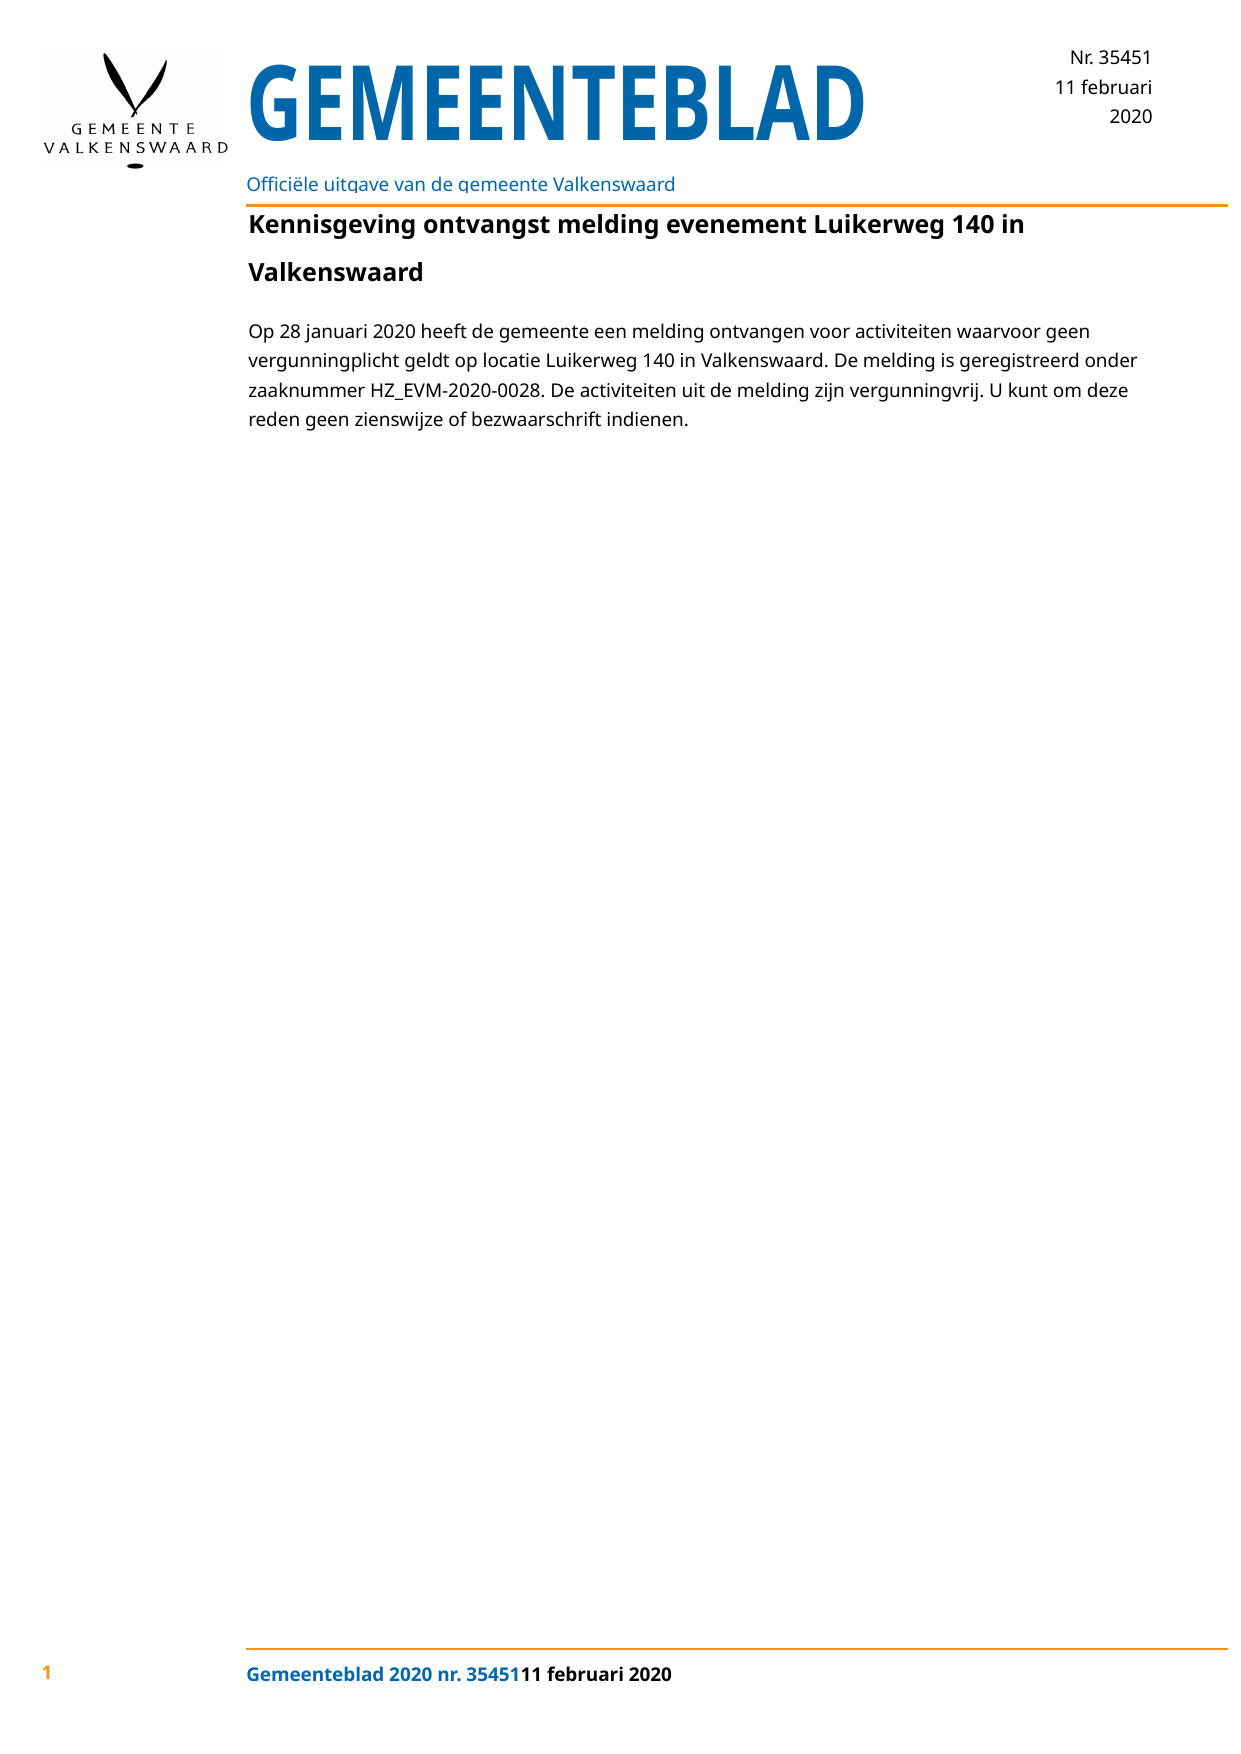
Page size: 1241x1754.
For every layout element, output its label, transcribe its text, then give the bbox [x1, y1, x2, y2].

text Kennisgeving ontvangst melding evenement Luikerweg 140 in Valkenswaard [248, 207, 1152, 288]
text Op 28 januari 2020 heeft de gemeente een melding ontvangen voor activiteiten waarvoor geen vergunningplicht geldt op locatie Luikerweg 140 in Valkenswaard. De melding is geregistreerd onder zaaknummer HZ_EVM-2020-0028. De activiteiten uit de melding zijn vergunningvrij. U kunt om deze reden geen zienswijze of bezwaarschrift indienen. [248, 318, 1152, 432]
picture [41, 47, 231, 172]
